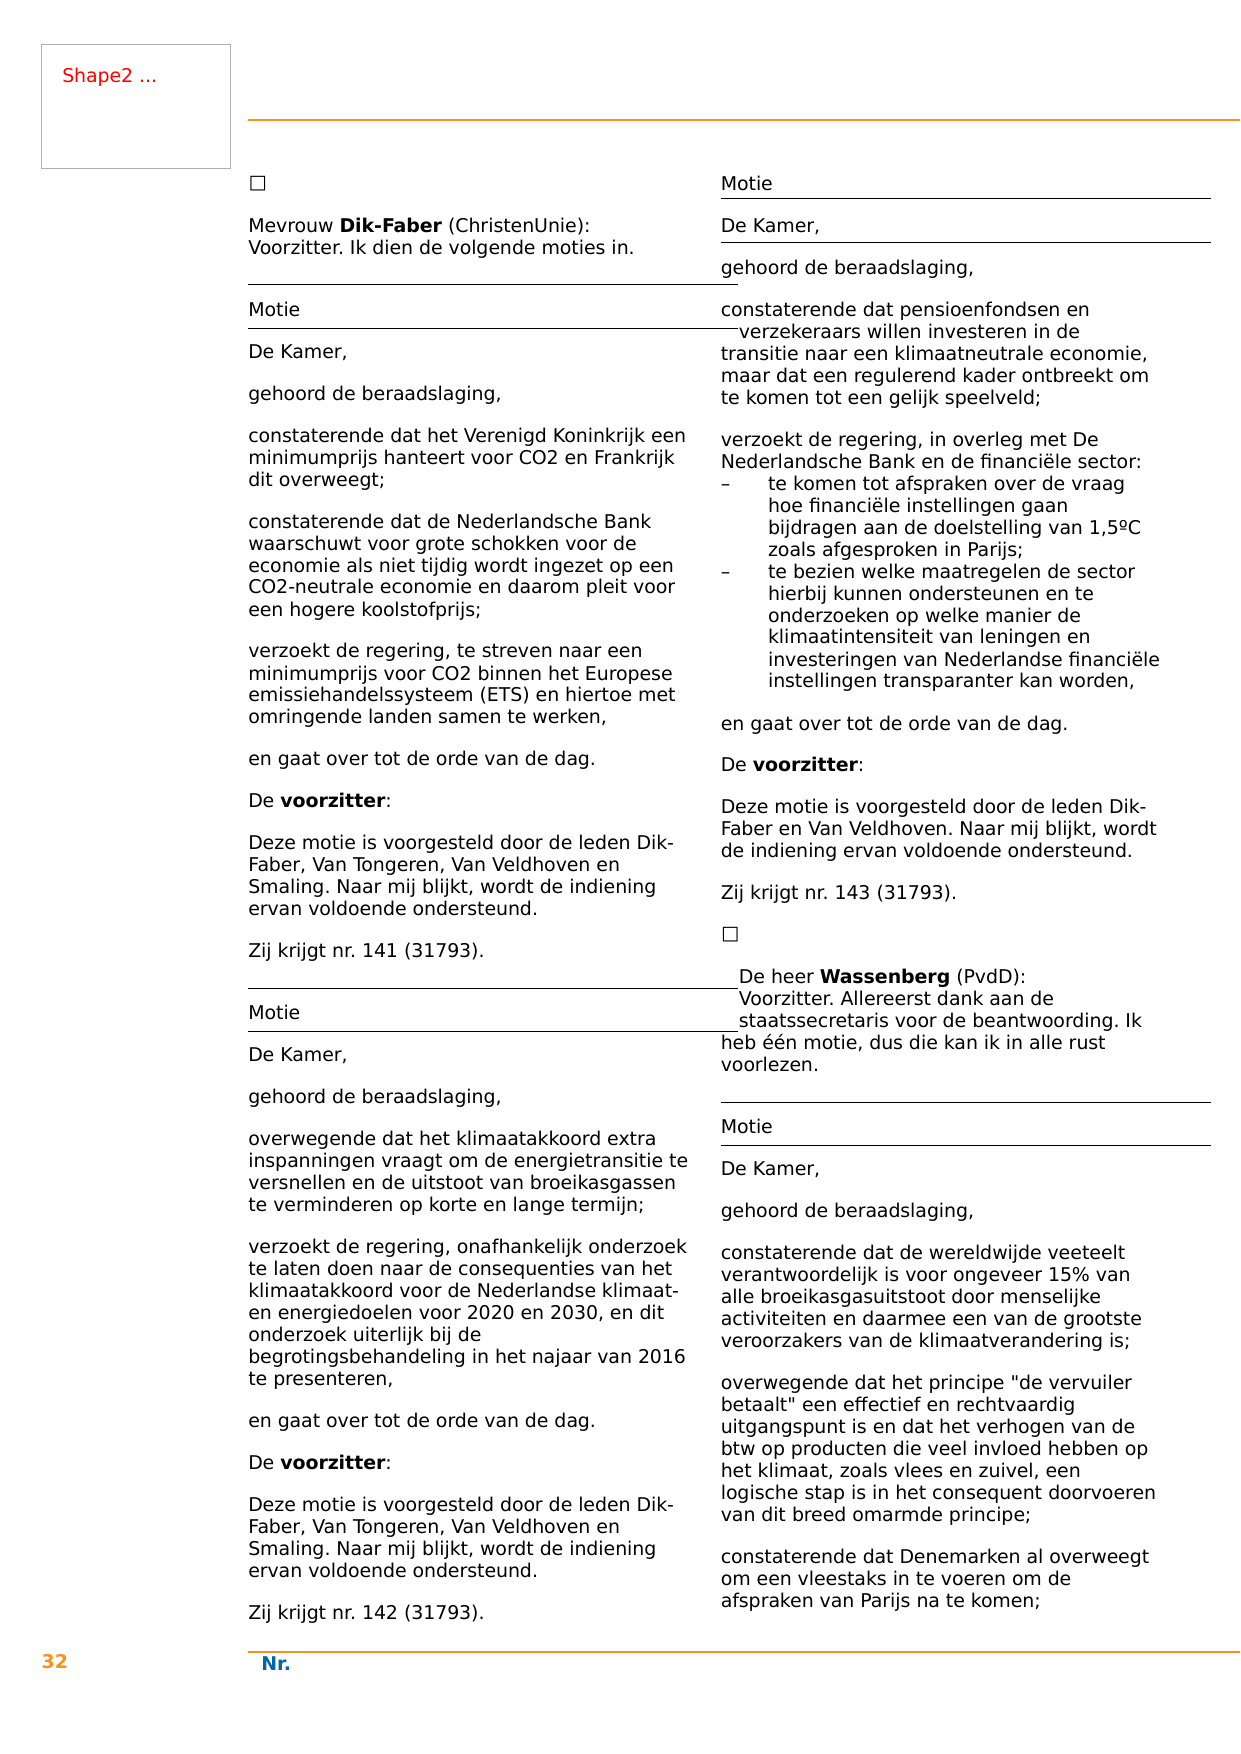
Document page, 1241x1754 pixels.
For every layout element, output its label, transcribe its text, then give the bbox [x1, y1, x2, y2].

text ⬜ [721, 924, 1163, 946]
text gehoord de beraadslaging, [248, 1086, 691, 1108]
list te bezien welke maatregelen de sector hierbij kunnen ondersteunen en te onderzoeken op welke manier de klimaatintensiteit van leningen en investeringen van Nederlandse financiële instellingen transparanter kan worden, [721, 561, 1163, 692]
text verzoekt de regering, te streven naar een minimumprijs voor CO2 binnen het Europese emissiehandelssysteem (ETS) en hiertoe met omringende landen samen te werken, [248, 640, 691, 728]
text constaterende dat pensioenfondsen en verzekeraars willen investeren in de transitie naar een klimaatneutrale economie, maar dat een regulerend kader ontbreekt om te komen tot een gelijk speelveld; [721, 299, 1163, 409]
text en gaat over tot de orde van de dag. [721, 712, 1163, 734]
text en gaat over tot de orde van de dag. [248, 1410, 691, 1432]
text gehoord de beraadslaging, [721, 1200, 1163, 1222]
text Deze motie is voorgesteld door de leden Dik-Faber, Van Tongeren, Van Veldhoven en Smaling. Naar mij blijkt, wordt de indiening ervan voldoende ondersteund. [248, 832, 691, 920]
text verzoekt de regering, in overleg met De Nederlandsche Bank en de financiële sector: [721, 429, 1163, 473]
text Zij krijgt nr. 141 (31793). [248, 940, 691, 962]
text Motie [721, 173, 1163, 195]
text De Kamer, [721, 1158, 1163, 1180]
text De heer Wassenberg (PvdD): [721, 966, 1163, 988]
text Voorzitter. Allereerst dank aan de staatssecretaris voor de beantwoording. Ik heb één motie, dus die kan ik in alle rust voorlezen. [721, 988, 1163, 1076]
text constaterende dat het Verenigd Koninkrijk een minimumprijs hanteert voor CO2 en Frankrijk dit overweegt; [248, 424, 691, 491]
text Motie [248, 1002, 691, 1024]
text Zij krijgt nr. 143 (31793). [721, 882, 1163, 904]
text Voorzitter. Ik dien de volgende moties in. [248, 237, 691, 259]
text Zij krijgt nr. 142 (31793). [248, 1602, 691, 1624]
text Mevrouw Dik-Faber (ChristenUnie): [248, 215, 691, 237]
text constaterende dat de Nederlandsche Bank waarschuwt voor grote schokken voor de economie als niet tijdig wordt ingezet op een CO2-neutrale economie en daarom pleit voor een hogere koolstofprijs; [248, 511, 691, 620]
text De voorzitter: [248, 1452, 691, 1474]
text constaterende dat Denemarken al overweegt om een vleestaks in te voeren om de afspraken van Parijs na te komen; [721, 1546, 1163, 1612]
text Deze motie is voorgesteld door de leden Dik-Faber en Van Veldhoven. Naar mij blijkt, wordt de indiening ervan voldoende ondersteund. [721, 796, 1163, 862]
text overwegende dat het principe "de vervuiler betaalt" een effectief en rechtvaardig uitgangspunt is en dat het verhogen van de btw op producten die veel invloed hebben op het klimaat, zoals vlees en zuivel, een logische stap is in het consequent doorvoeren van dit breed omarmde principe; [721, 1372, 1163, 1526]
text gehoord de beraadslaging, [248, 383, 691, 404]
text Motie [721, 1116, 1163, 1138]
text De Kamer, [721, 215, 1163, 237]
text verzoekt de regering, onafhankelijk onderzoek te laten doen naar de consequenties van het klimaatakkoord voor de Nederlandse klimaat- en energiedoelen voor 2020 en 2030, en dit onderzoek uiterlijk bij de begrotingsbehandeling in het najaar van 2016 te presenteren, [248, 1236, 691, 1390]
text ⬜ [248, 173, 691, 195]
text overwegende dat het klimaatakkoord extra inspanningen vraagt om de energietransitie te versnellen en de uitstoot van broeikasgassen te verminderen op korte en lange termijn; [248, 1128, 691, 1216]
text De Kamer, [248, 1044, 691, 1066]
list te komen tot afspraken over de vraag hoe financiële instellingen gaan bijdragen aan de doelstelling van 1,5ºC zoals afgesproken in Parijs; [721, 473, 1163, 561]
text Deze motie is voorgesteld door de leden Dik-Faber, Van Tongeren, Van Veldhoven en Smaling. Naar mij blijkt, wordt de indiening ervan voldoende ondersteund. [248, 1494, 691, 1582]
text en gaat over tot de orde van de dag. [248, 748, 691, 770]
text De voorzitter: [721, 754, 1163, 776]
text De voorzitter: [248, 790, 691, 812]
text De Kamer, [248, 341, 691, 363]
text constaterende dat de wereldwijde veeteelt verantwoordelijk is voor ongeveer 15% van alle broeikasgasuitstoot door menselijke activiteiten en daarmee een van de grootste veroorzakers van de klimaatverandering is; [721, 1242, 1163, 1352]
text gehoord de beraadslaging, [721, 257, 1163, 279]
text Motie [248, 299, 691, 321]
